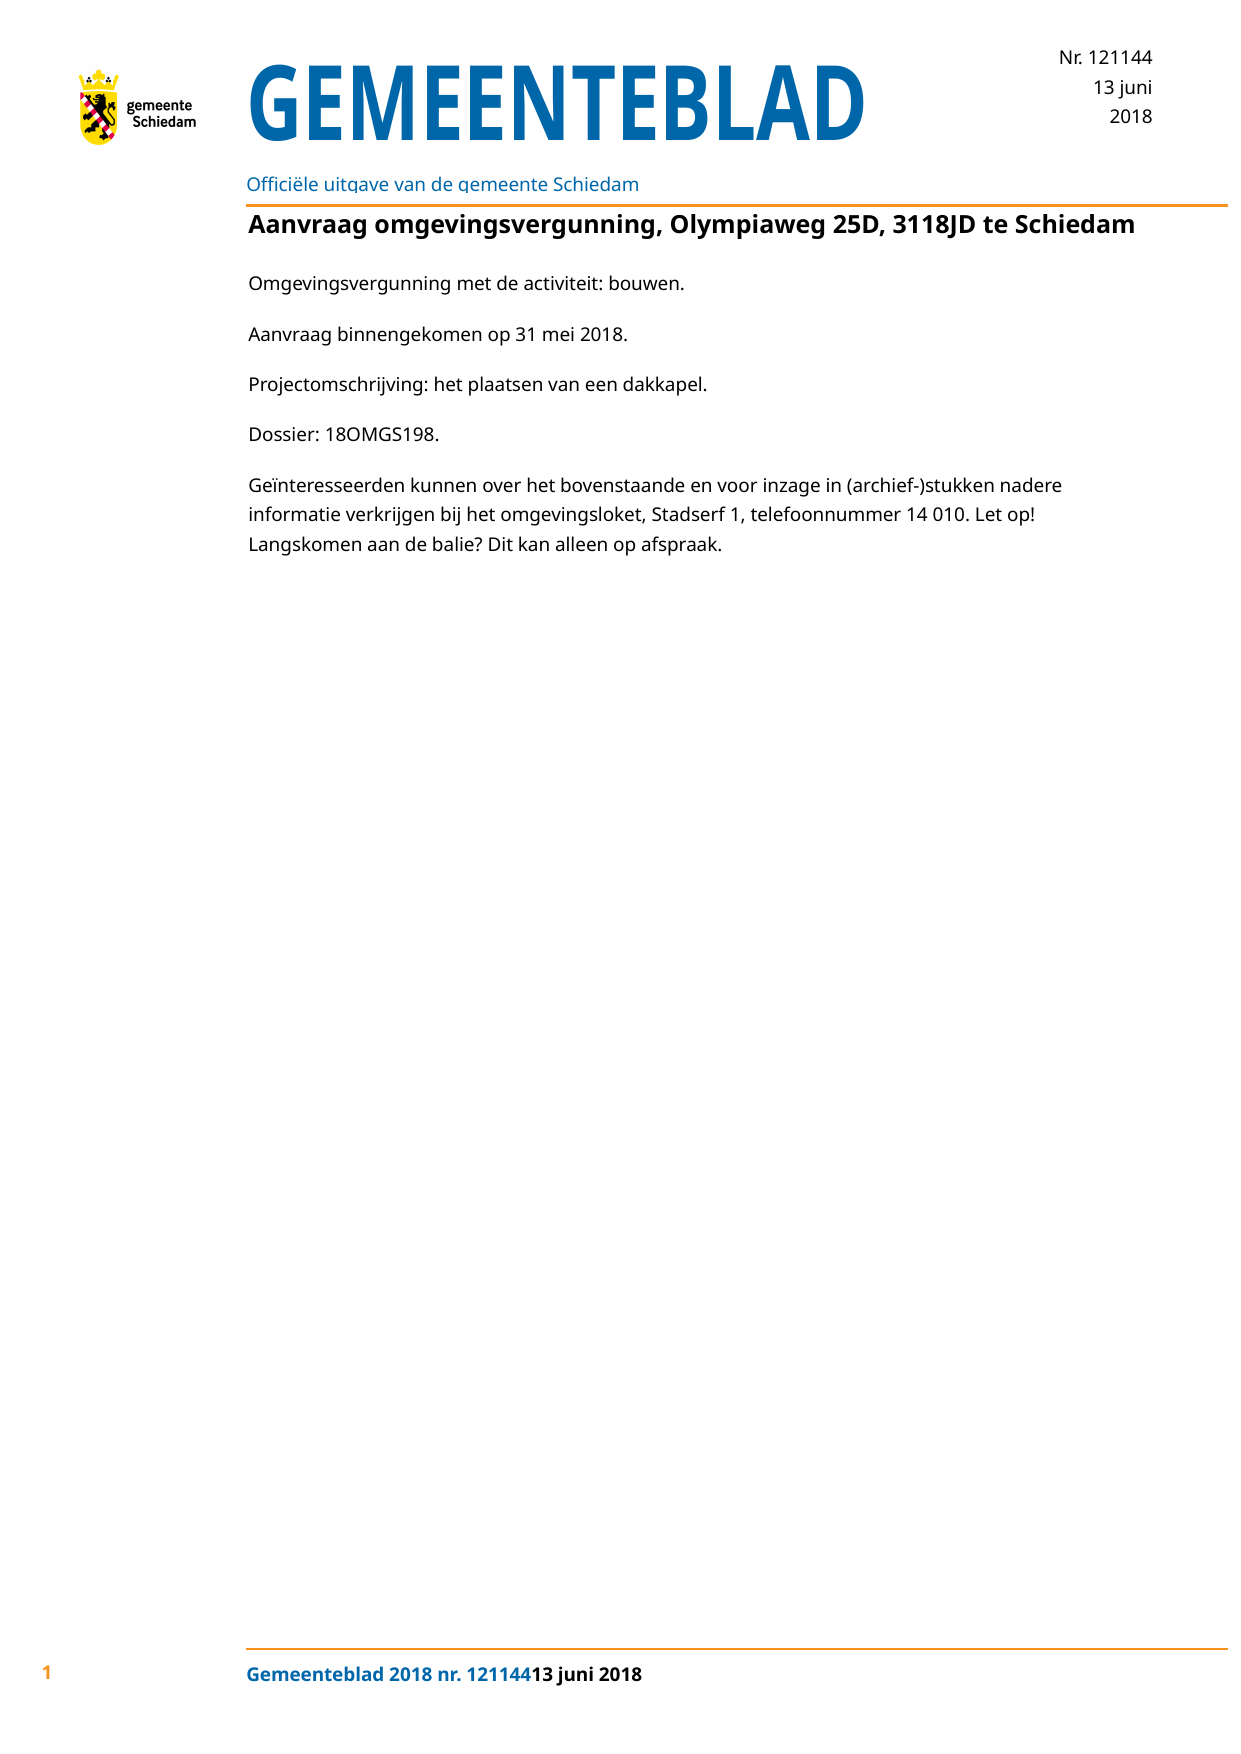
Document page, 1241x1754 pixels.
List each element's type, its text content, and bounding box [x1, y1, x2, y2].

text Geïnteresseerden kunnen over het bovenstaande en voor inzage in (archief-)stukken nadere informatie verkrijgen bij het omgevingsloket, Stadserf 1, telefoonnummer 14 010. Let op! Langskomen aan de balie? Dit kan alleen op afspraak. [248, 472, 1152, 557]
picture [41, 47, 231, 172]
text Aanvraag omgevingsvergunning, Olympiaweg 25D, 3118JD te Schiedam [248, 207, 1152, 241]
text Dossier: 18OMGS198. [248, 422, 1152, 447]
text Omgevingsvergunning met de activiteit: bouwen. [248, 270, 1152, 296]
text Projectomschrijving: het plaatsen van een dakkapel. [248, 371, 1152, 397]
text Aanvraag binnengekomen op 31 mei 2018. [248, 321, 1152, 346]
